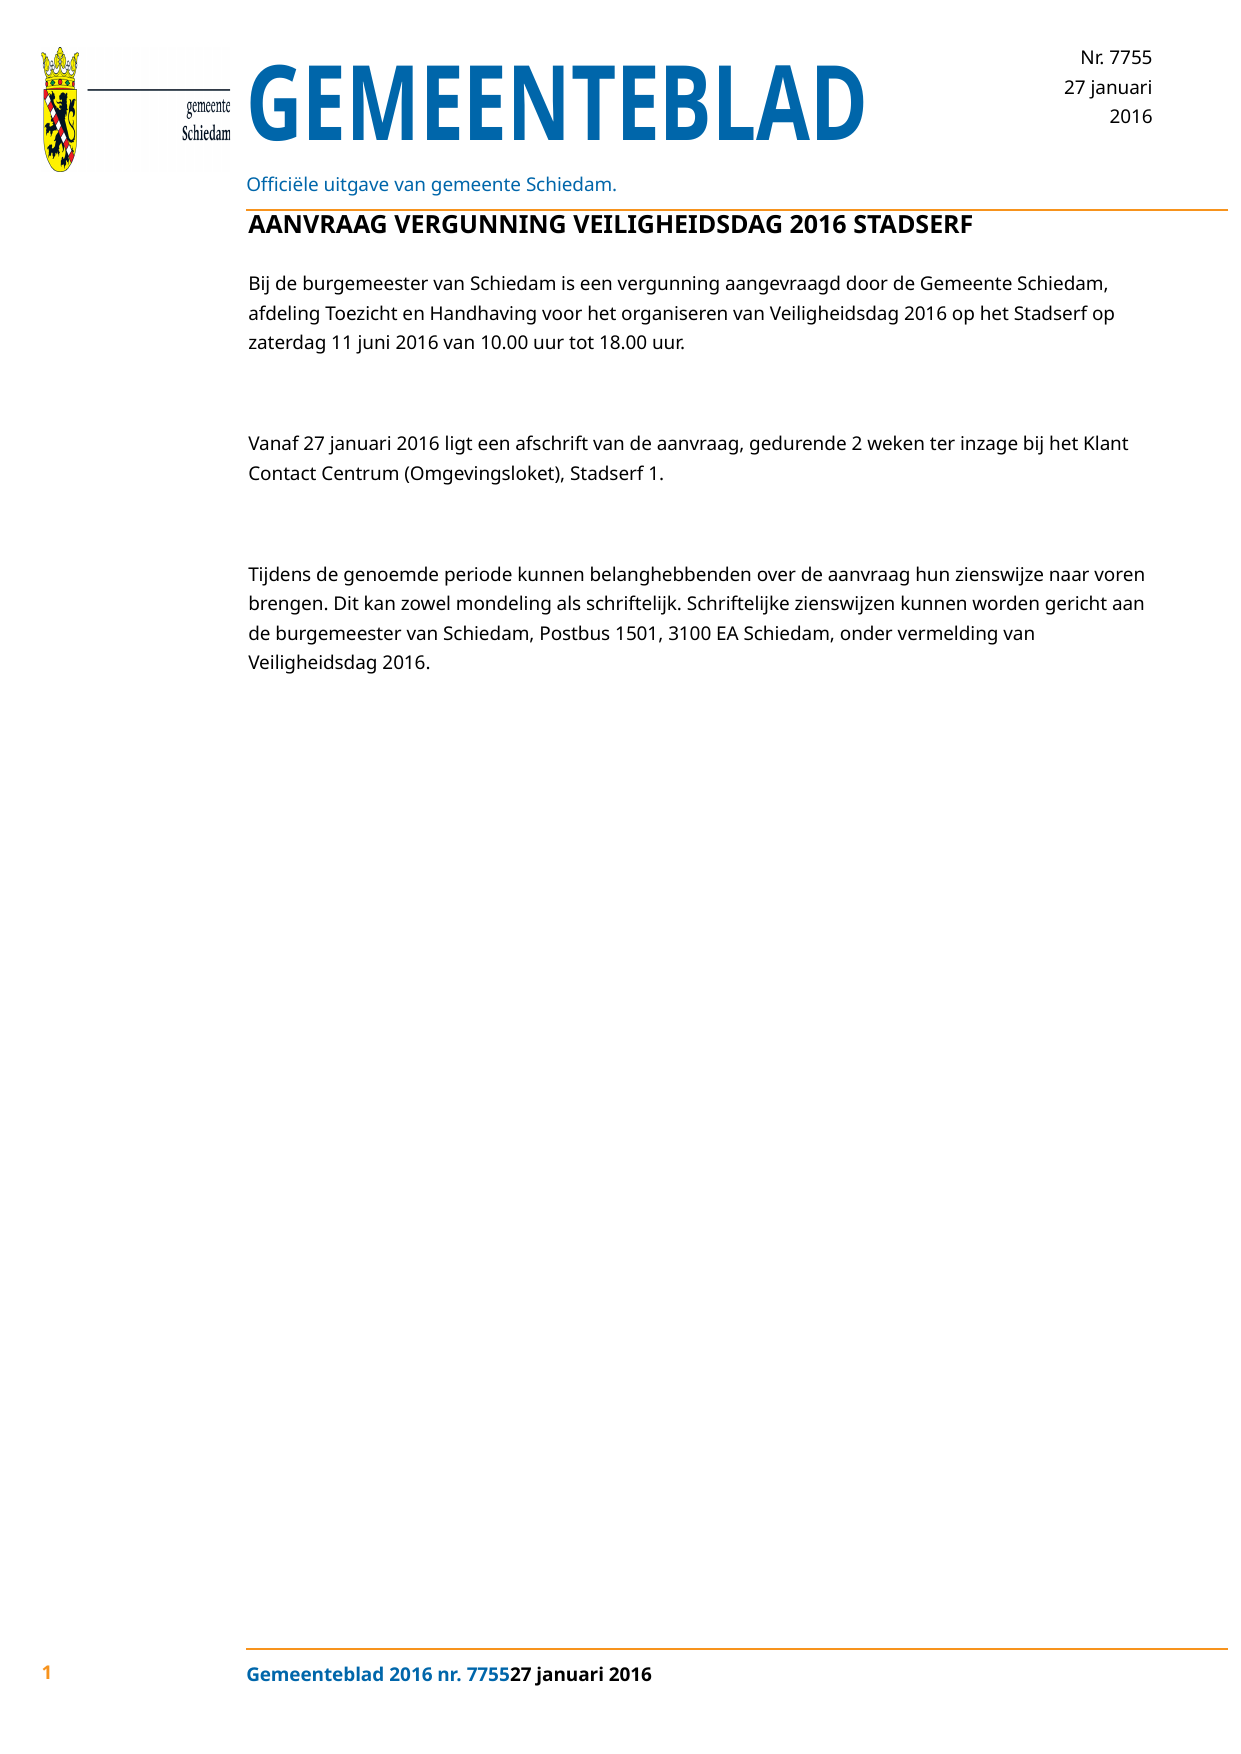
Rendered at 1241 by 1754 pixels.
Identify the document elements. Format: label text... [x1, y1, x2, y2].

text Tijdens de genoemde periode kunnen belanghebbenden over de aanvraag hun zienswijze naar voren brengen. Dit kan zowel mondeling als schriftelijk. Schriftelijke zienswijzen kunnen worden gericht aan de burgemeester van Schiedam, Postbus 1501, 3100 EA Schiedam, onder vermelding van Veiligheidsdag 2016. [248, 561, 1152, 675]
picture [41, 47, 231, 172]
text AANVRAAG VERGUNNING VEILIGHEIDSDAG 2016 STADSERF [248, 211, 1152, 241]
text Bij de burgemeester van Schiedam is een vergunning aangevraagd door de Gemeente Schiedam, afdeling Toezicht en Handhaving voor het organiseren van Veiligheidsdag 2016 op het Stadserf op zaterdag 11 juni 2016 van 10.00 uur tot 18.00 uur. [248, 270, 1152, 355]
text Vanaf 27 januari 2016 ligt een afschrift van de aanvraag, gedurende 2 weken ter inzage bij het Klant Contact Centrum (Omgevingsloket), Stadserf 1. [248, 430, 1152, 486]
